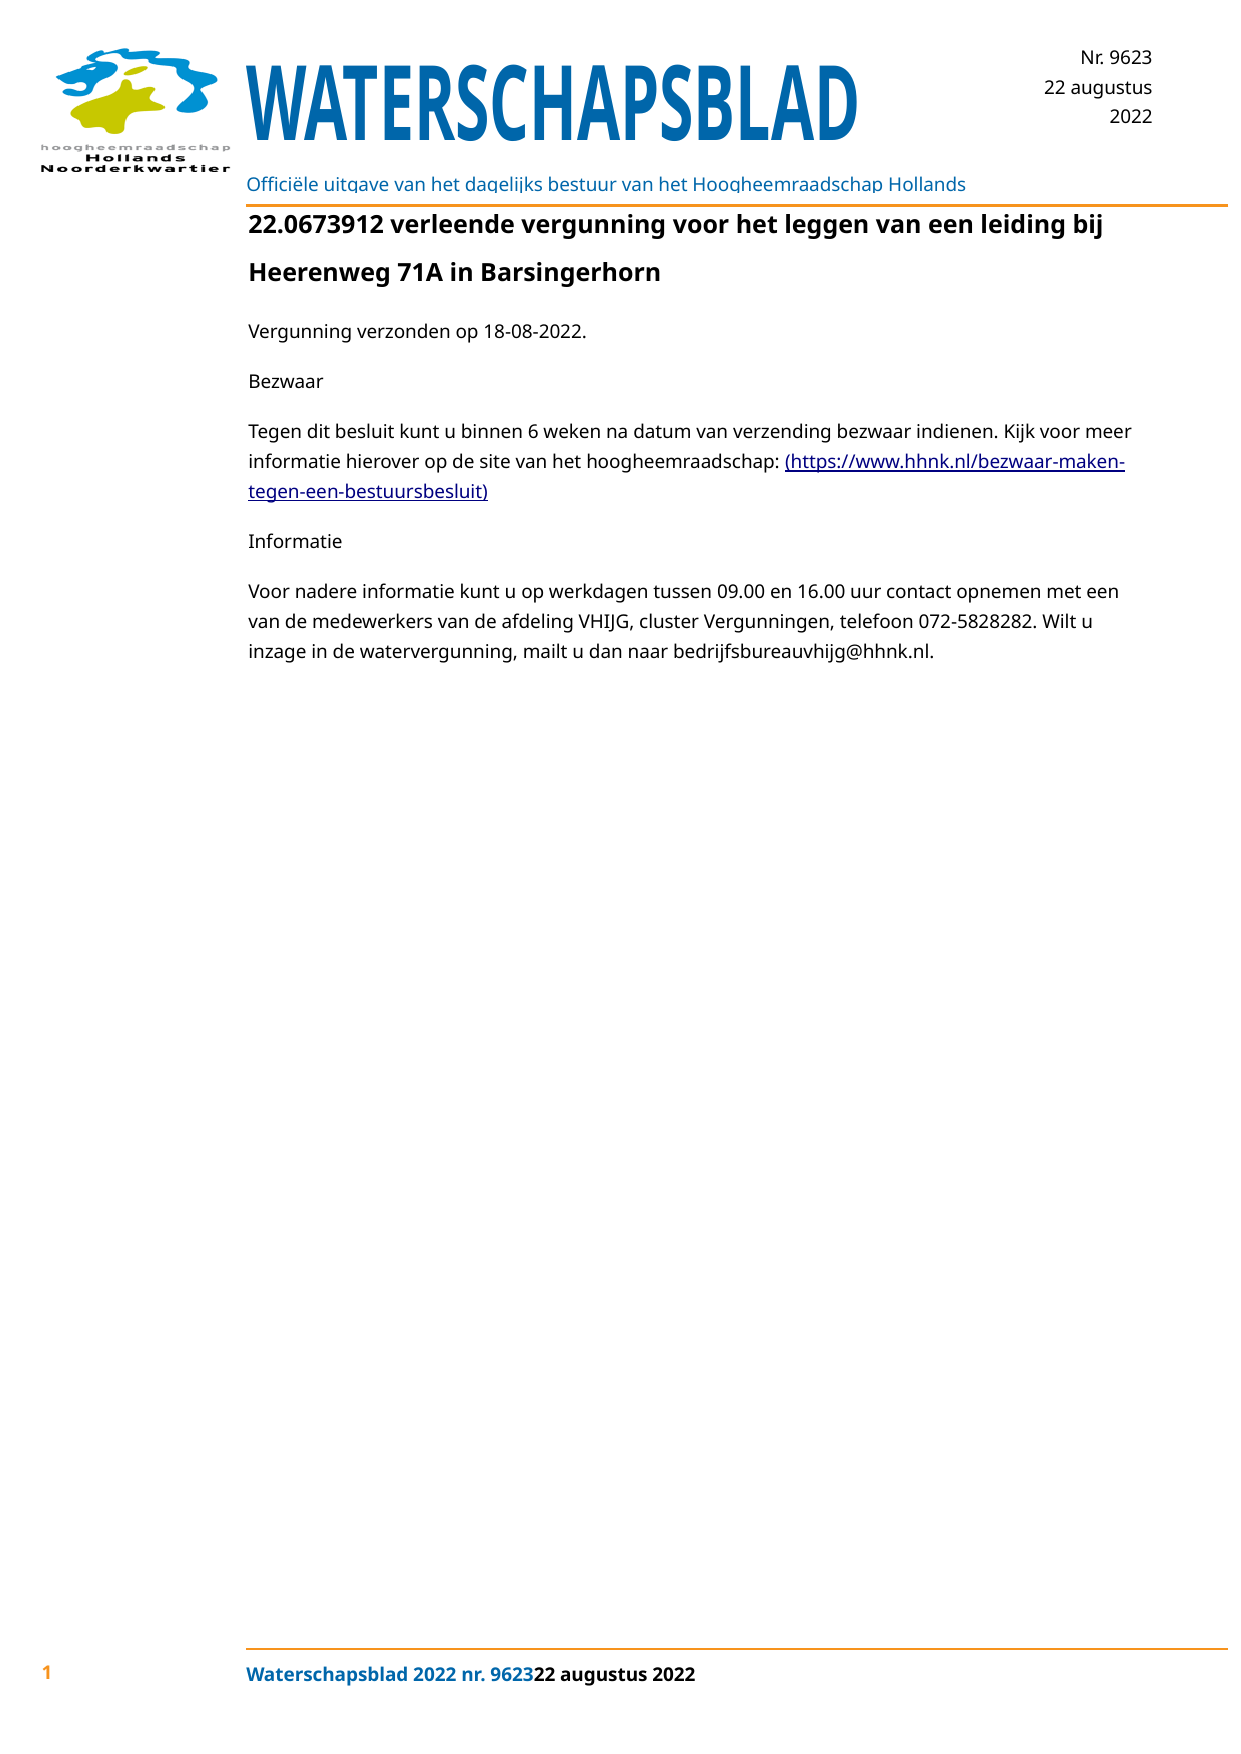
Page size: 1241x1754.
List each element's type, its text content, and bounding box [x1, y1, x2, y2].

picture [41, 47, 231, 172]
text Vergunning verzonden op 18-08-2022. [248, 318, 1152, 344]
text Informatie [248, 528, 1152, 554]
text 22.0673912 verleende vergunning voor het leggen van een leiding bij Heerenweg 71A in Barsingerhorn [248, 207, 1152, 288]
text Bezwaar [248, 368, 1152, 394]
text Tegen dit besluit kunt u binnen 6 weken na datum van verzending bezwaar indienen. Kijk voor meer informatie hierover op de site van het hoogheemraadschap: (https://www.hhnk.nl/bezwaar-maken-tegen-een-bestuursbesluit) [248, 419, 1152, 504]
text Voor nadere informatie kunt u op werkdagen tussen 09.00 en 16.00 uur contact opnemen met een van de medewerkers van de afdeling VHIJG, cluster Vergunningen, telefoon 072-5828282. Wilt u inzage in de watervergunning, mailt u dan naar bedrijfsbureauvhijg@hhnk.nl. [248, 579, 1152, 664]
